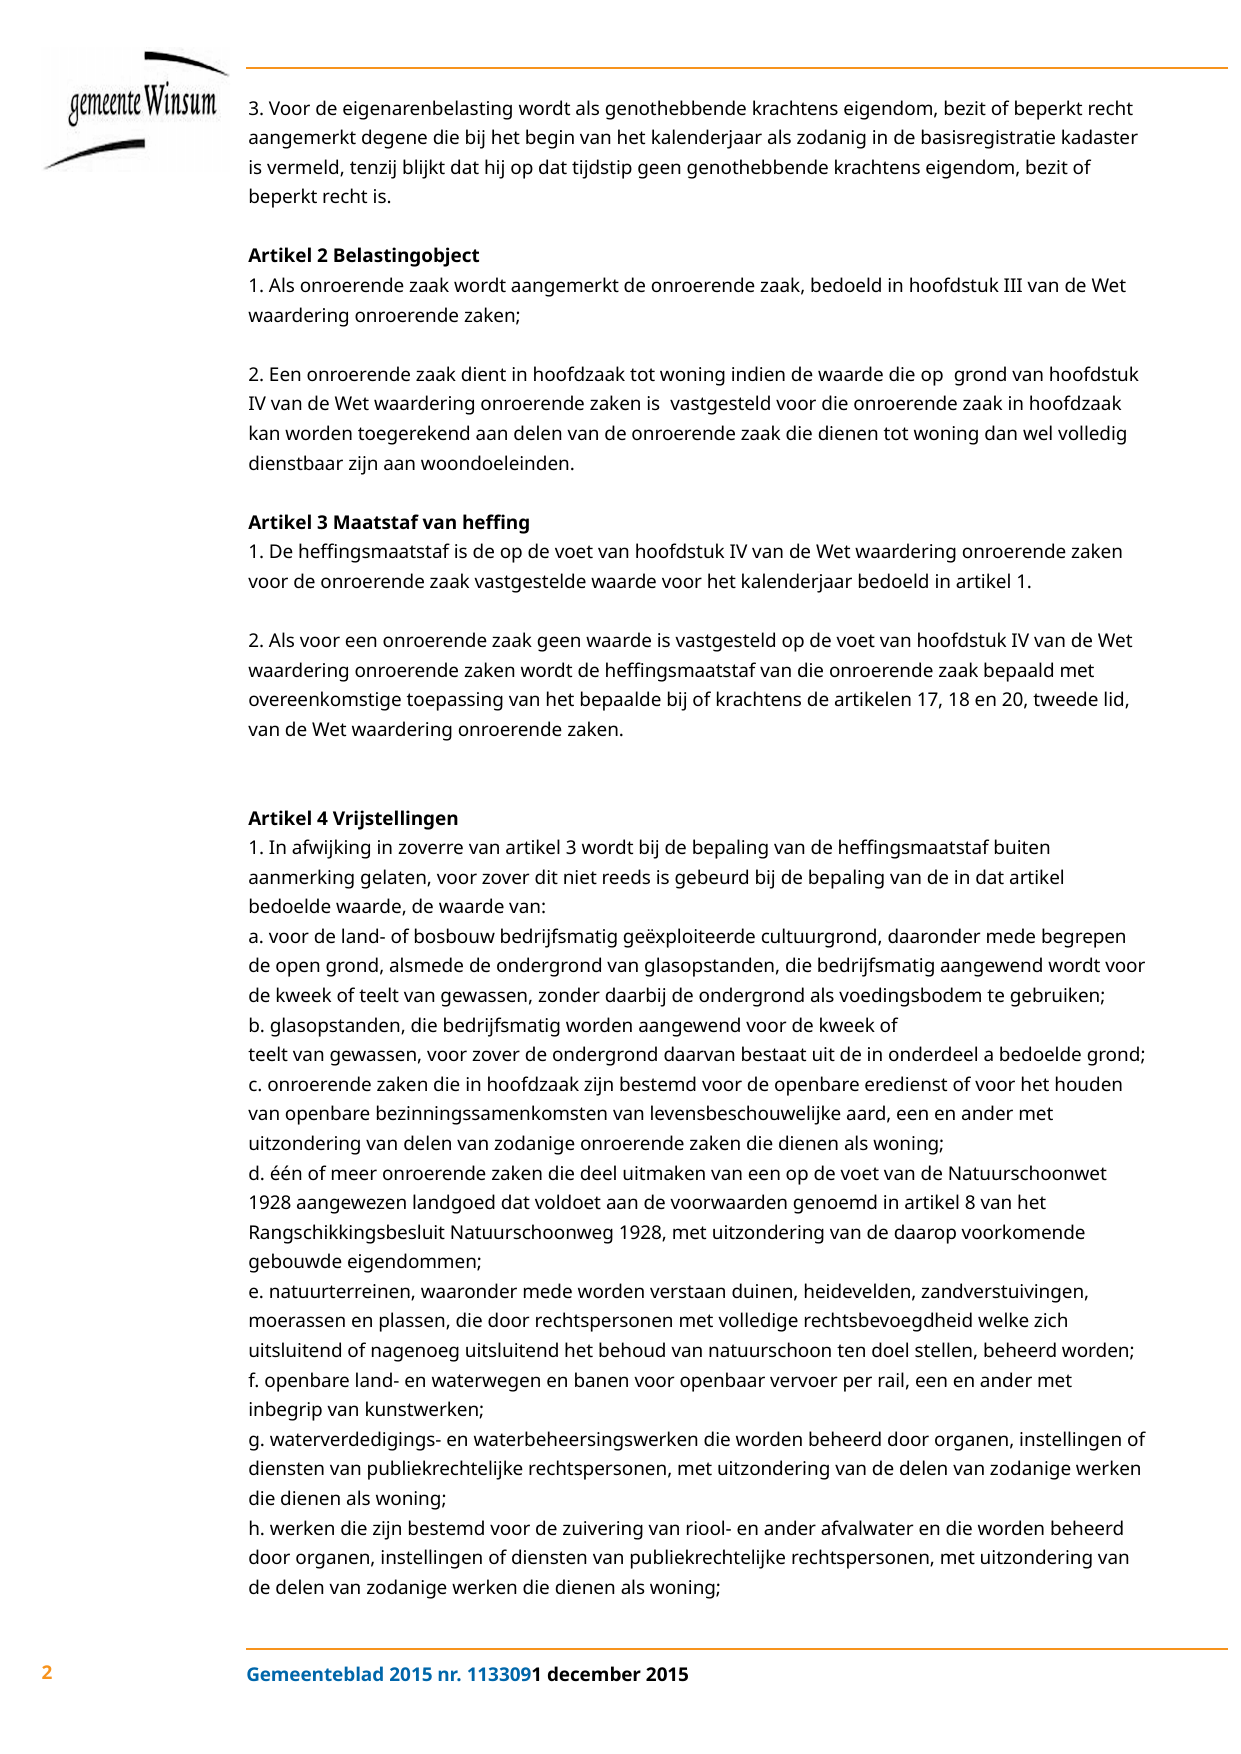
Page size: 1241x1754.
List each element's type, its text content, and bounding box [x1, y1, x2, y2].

text 1. De heffingsmaatstaf is de op de voet van hoofdstuk IV van de Wet waardering onroerende zaken voor de onroerende zaak vastgestelde waarde voor het kalenderjaar bedoeld in artikel 1. [248, 538, 1152, 594]
text 2. Een onroerende zaak dient in hoofdzaak tot woning indien de waarde die op grond van hoofdstuk IV van de Wet waardering onroerende zaken is vastgesteld voor die onroerende zaak in hoofdzaak kan worden toegerekend aan delen van de onroerende zaak die dienen tot woning dan wel volledig dienstbaar zijn aan woondoeleinden. [248, 361, 1152, 476]
text Artikel 4 Vrijstellingen [248, 805, 1152, 831]
text f. openbare land- en waterwegen en banen voor openbaar vervoer per rail, een en ander met inbegrip van kunstwerken; [248, 1367, 1152, 1422]
text h. werken die zijn bestemd voor de zuivering van riool- en ander afvalwater en die worden beheerd door organen, instellingen of diensten van publiekrechtelijke rechtspersonen, met uitzondering van de delen van zodanige werken die dienen als woning; [248, 1515, 1152, 1600]
text 1. Als onroerende zaak wordt aangemerkt de onroerende zaak, bedoeld in hoofdstuk III van de Wet waardering onroerende zaken; [248, 272, 1152, 328]
text b. glasopstanden, die bedrijfsmatig worden aangewend voor de kweek of [248, 1012, 1152, 1038]
text c. onroerende zaken die in hoofdzaak zijn bestemd voor de openbare eredienst of voor het houden van openbare bezinningssamenkomsten van levensbeschouwelijke aard, een en ander met uitzondering van delen van zodanige onroerende zaken die dienen als woning; [248, 1071, 1152, 1156]
text d. één of meer onroerende zaken die deel uitmaken van een op de voet van de Natuurschoonwet 1928 aangewezen landgoed dat voldoet aan de voorwaarden genoemd in artikel 8 van het Rangschikkingsbesluit Natuurschoonweg 1928, met uitzondering van de daarop voorkomende gebouwde eigendommen; [248, 1160, 1152, 1274]
text 3. Voor de eigenarenbelasting wordt als genothebbende krachtens eigendom, bezit of beperkt recht aangemerkt degene die bij het begin van het kalenderjaar als zodanig in de basisregistratie kadaster is vermeld, tenzij blijkt dat hij op dat tijdstip geen genothebbende krachtens eigendom, bezit of beperkt recht is. [248, 95, 1152, 209]
picture [41, 47, 231, 172]
text 2. Als voor een onroerende zaak geen waarde is vastgesteld op de voet van hoofdstuk IV van de Wet waardering onroerende zaken wordt de heffingsmaatstaf van die onroerende zaak bepaald met overeenkomstige toepassing van het bepaalde bij of krachtens de artikelen 17, 18 en 20, tweede lid, van de Wet waardering onroerende zaken. [248, 627, 1152, 742]
text 1. In afwijking in zoverre van artikel 3 wordt bij de bepaling van de heffingsmaatstaf buiten aanmerking gelaten, voor zover dit niet reeds is gebeurd bij de bepaling van de in dat artikel bedoelde waarde, de waarde van: [248, 834, 1152, 919]
text teelt van gewassen, voor zover de ondergrond daarvan bestaat uit de in onderdeel a bedoelde grond; [248, 1041, 1152, 1067]
text g. waterverdedigings- en waterbeheersingswerken die worden beheerd door organen, instellingen of diensten van publiekrechtelijke rechtspersonen, met uitzondering van de delen van zodanige werken die dienen als woning; [248, 1426, 1152, 1511]
text e. natuurterreinen, waaronder mede worden verstaan duinen, heidevelden, zandverstuivingen, moerassen en plassen, die door rechtspersonen met volledige rechtsbevoegdheid welke zich uitsluitend of nagenoeg uitsluitend het behoud van natuurschoon ten doel stellen, beheerd worden; [248, 1278, 1152, 1363]
text Artikel 3 Maatstaf van heffing [248, 509, 1152, 535]
text a. voor de land- of bosbouw bedrijfsmatig geëxploiteerde cultuurgrond, daaronder mede begrepen de open grond, alsmede de ondergrond van glasopstanden, die bedrijfsmatig aangewend wordt voor de kweek of teelt van gewassen, zonder daarbij de ondergrond als voedingsbodem te gebruiken; [248, 923, 1152, 1008]
text Artikel 2 Belastingobject [248, 243, 1152, 268]
text ­ [248, 775, 1152, 801]
